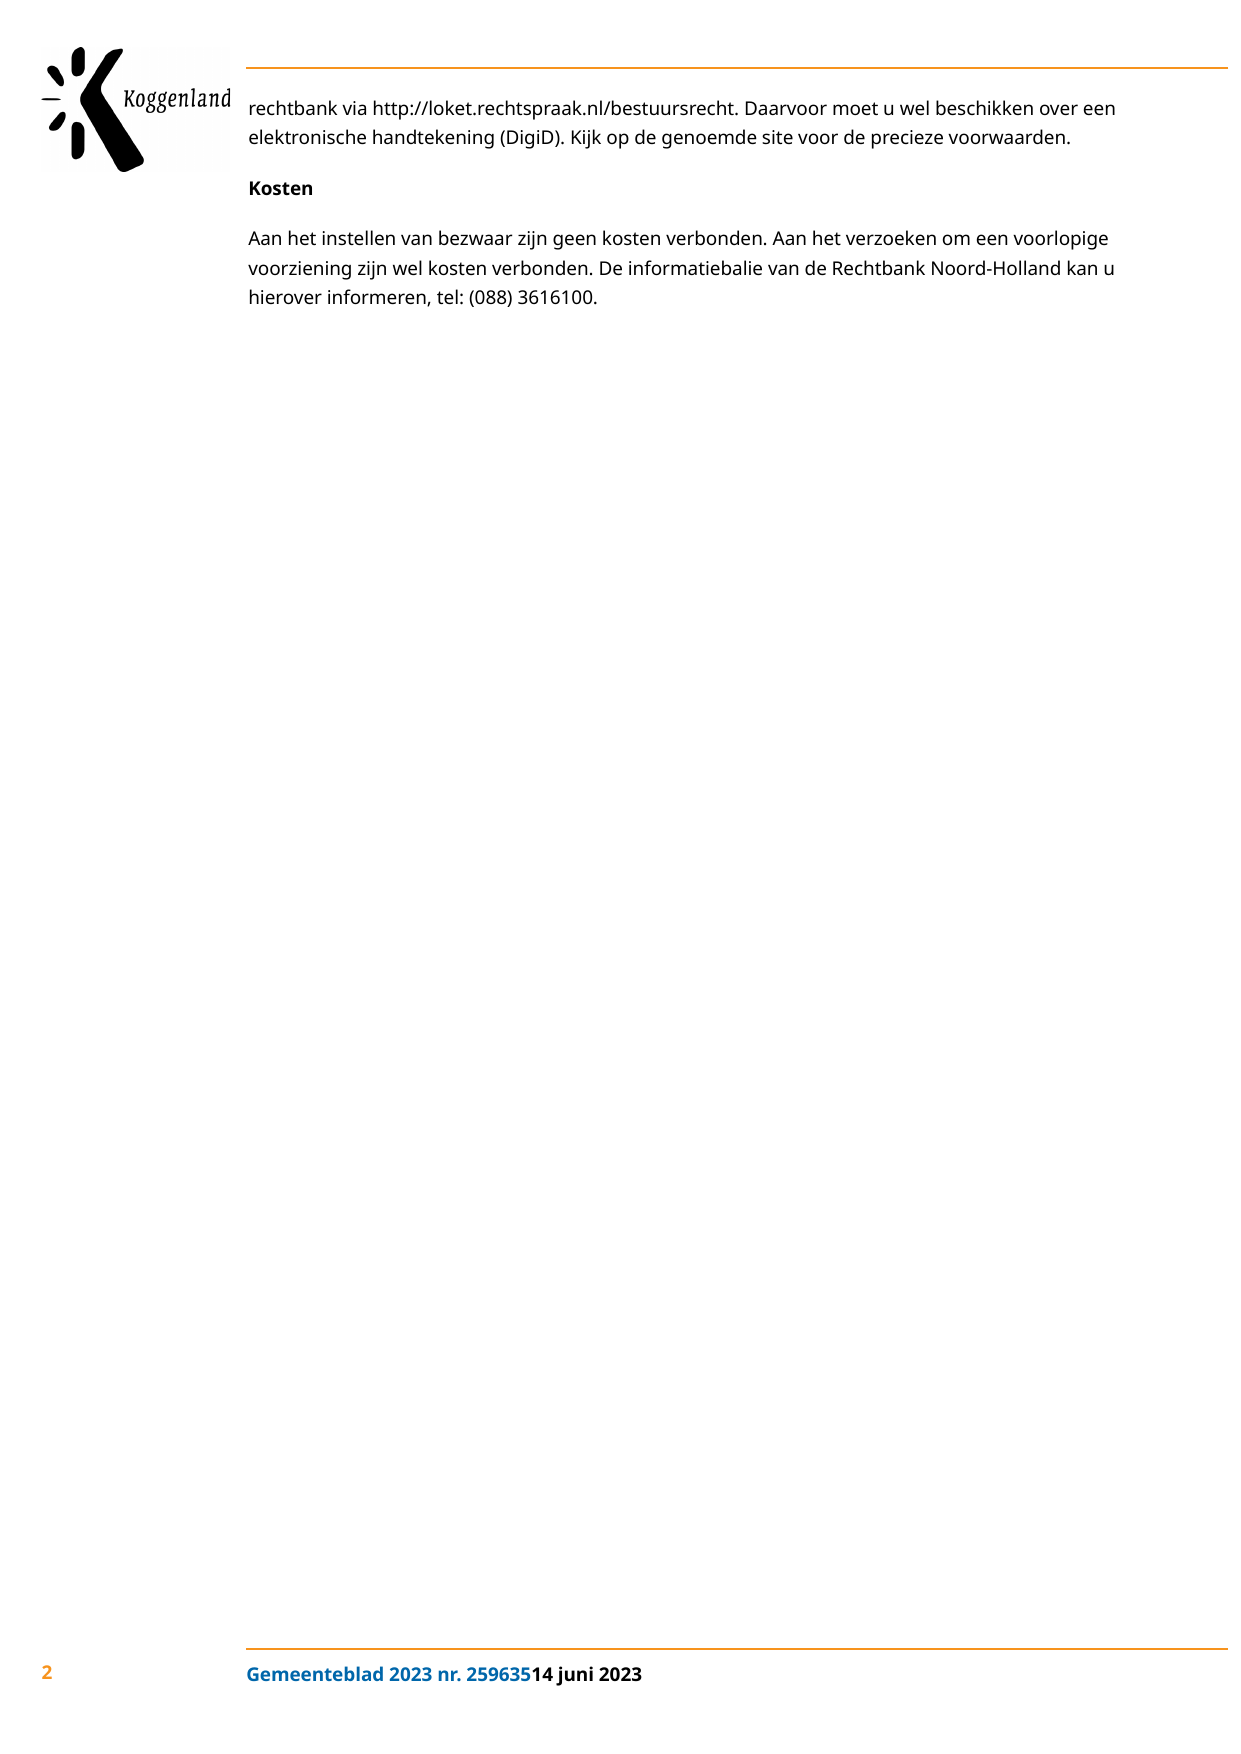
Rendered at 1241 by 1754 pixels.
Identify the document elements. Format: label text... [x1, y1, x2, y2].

picture [41, 47, 231, 172]
text rechtbank via http://loket.rechtspraak.nl/bestuursrecht. Daarvoor moet u wel beschikken over een elektronische handtekening (DigiD). Kijk op de genoemde site voor de precieze voorwaarden. [248, 95, 1152, 150]
text Aan het instellen van bezwaar zijn geen kosten verbonden. Aan het verzoeken om een voorlopige voorziening zijn wel kosten verbonden. De informatiebalie van de Rechtbank Noord-Holland kan u hierover informeren, tel: (088) 3616100. [248, 225, 1152, 310]
text Kosten [248, 175, 1152, 201]
